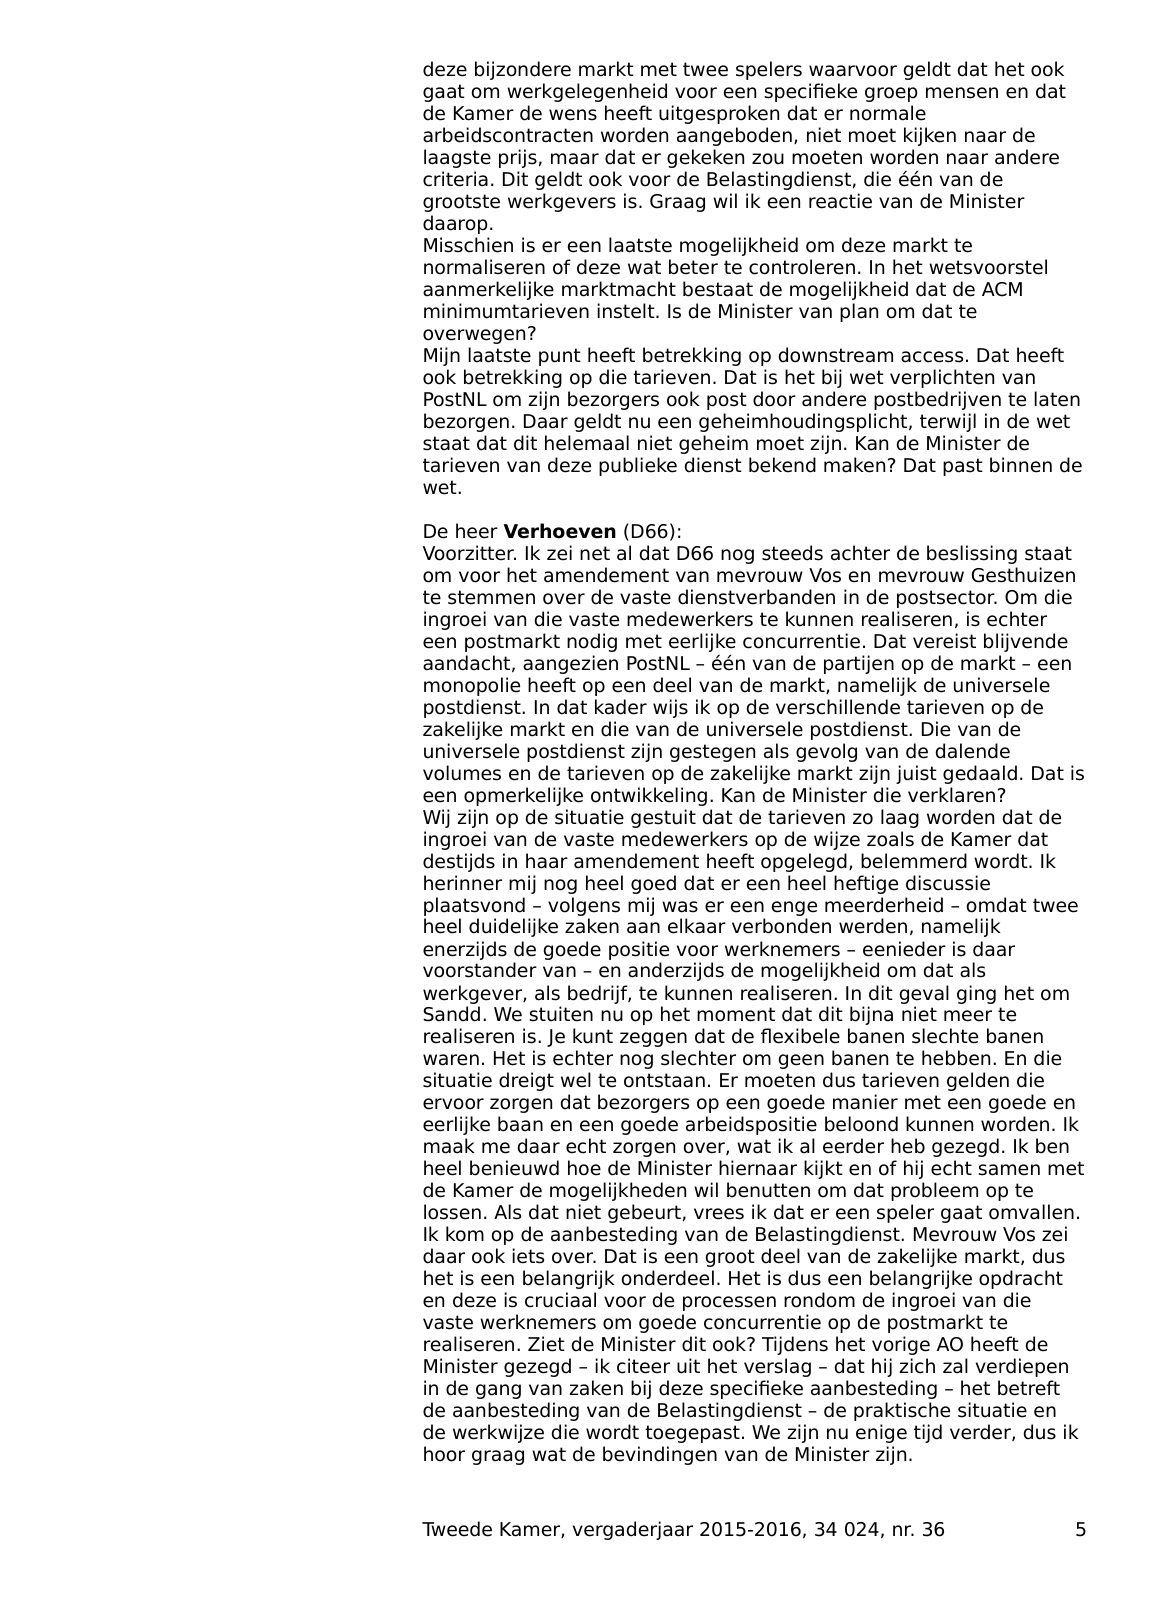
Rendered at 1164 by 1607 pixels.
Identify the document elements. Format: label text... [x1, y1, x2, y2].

text Mijn laatste punt heeft betrekking op downstream access. Dat heeft ook betrekking op die tarieven. Dat is het bij wet verplichten van PostNL om zijn bezorgers ook post door andere postbedrijven te laten bezorgen. Daar geldt nu een geheimhoudingsplicht, terwijl in de wet staat dat dit helemaal niet geheim moet zijn. Kan de Minister de tarieven van deze publieke dienst bekend maken? Dat past binnen de wet. [422, 345, 1087, 499]
text Misschien is er een laatste mogelijkheid om deze markt te normaliseren of deze wat beter te controleren. In het wetsvoorstel aanmerkelijke marktmacht bestaat de mogelijkheid dat de ACM minimumtarieven instelt. Is de Minister van plan om dat te overwegen? [422, 235, 1087, 345]
text Wij zijn op de situatie gestuit dat de tarieven zo laag worden dat de ingroei van de vaste medewerkers op de wijze zoals de Kamer dat destijds in haar amendement heeft opgelegd, belemmerd wordt. Ik herinner mij nog heel goed dat er een heel heftige discussie plaatsvond – volgens mij was er een enge meerderheid – omdat twee heel duidelijke zaken aan elkaar verbonden werden, namelijk enerzijds de goede positie voor werknemers – eenieder is daar voorstander van – en anderzijds de mogelijkheid om dat als werkgever, als bedrijf, te kunnen realiseren. In dit geval ging het om Sandd. We stuiten nu op het moment dat dit bijna niet meer te realiseren is. Je kunt zeggen dat de flexibele banen slechte banen waren. Het is echter nog slechter om geen banen te hebben. En die situatie dreigt wel te ontstaan. Er moeten dus tarieven gelden die ervoor zorgen dat bezorgers op een goede manier met een goede en eerlijke baan en een goede arbeidspositie beloond kunnen worden. Ik maak me daar echt zorgen over, wat ik al eerder heb gezegd. Ik ben heel benieuwd hoe de Minister hiernaar kijkt en of hij echt samen met de Kamer de mogelijkheden wil benutten om dat probleem op te lossen. Als dat niet gebeurt, vrees ik dat er een speler gaat omvallen. [422, 807, 1087, 1224]
text Voorzitter. Ik zei net al dat D66 nog steeds achter de beslissing staat om voor het amendement van mevrouw Vos en mevrouw Gesthuizen te stemmen over de vaste dienstverbanden in de postsector. Om die ingroei van die vaste medewerkers te kunnen realiseren, is echter een postmarkt nodig met eerlijke concurrentie. Dat vereist blijvende aandacht, aangezien PostNL – één van de partijen op de markt – een monopolie heeft op een deel van de markt, namelijk de universele postdienst. In dat kader wijs ik op de verschillende tarieven op de zakelijke markt en die van de universele postdienst. Die van de universele postdienst zijn gestegen als gevolg van de dalende volumes en de tarieven op de zakelijke markt zijn juist gedaald. Dat is een opmerkelijke ontwikkeling. Kan de Minister die verklaren? [422, 543, 1087, 807]
text De heer Verhoeven (D66): [422, 521, 1087, 543]
text deze bijzondere markt met twee spelers waarvoor geldt dat het ook gaat om werkgelegenheid voor een specifieke groep mensen en dat de Kamer de wens heeft uitgesproken dat er normale arbeidscontracten worden aangeboden, niet moet kijken naar de laagste prijs, maar dat er gekeken zou moeten worden naar andere criteria. Dit geldt ook voor de Belastingdienst, die één van de grootste werkgevers is. Graag wil ik een reactie van de Minister daarop. [422, 59, 1087, 235]
text Ik kom op de aanbesteding van de Belastingdienst. Mevrouw Vos zei daar ook iets over. Dat is een groot deel van de zakelijke markt, dus het is een belangrijk onderdeel. Het is dus een belangrijke opdracht en deze is cruciaal voor de processen rondom de ingroei van die vaste werknemers om goede concurrentie op de postmarkt te realiseren. Ziet de Minister dit ook? Tijdens het vorige AO heeft de Minister gezegd – ik citeer uit het verslag – dat hij zich zal verdiepen in de gang van zaken bij deze specifieke aanbesteding – het betreft de aanbesteding van de Belastingdienst – de praktische situatie en de werkwijze die wordt toegepast. We zijn nu enige tijd verder, dus ik hoor graag wat de bevindingen van de Minister zijn. [422, 1224, 1087, 1466]
